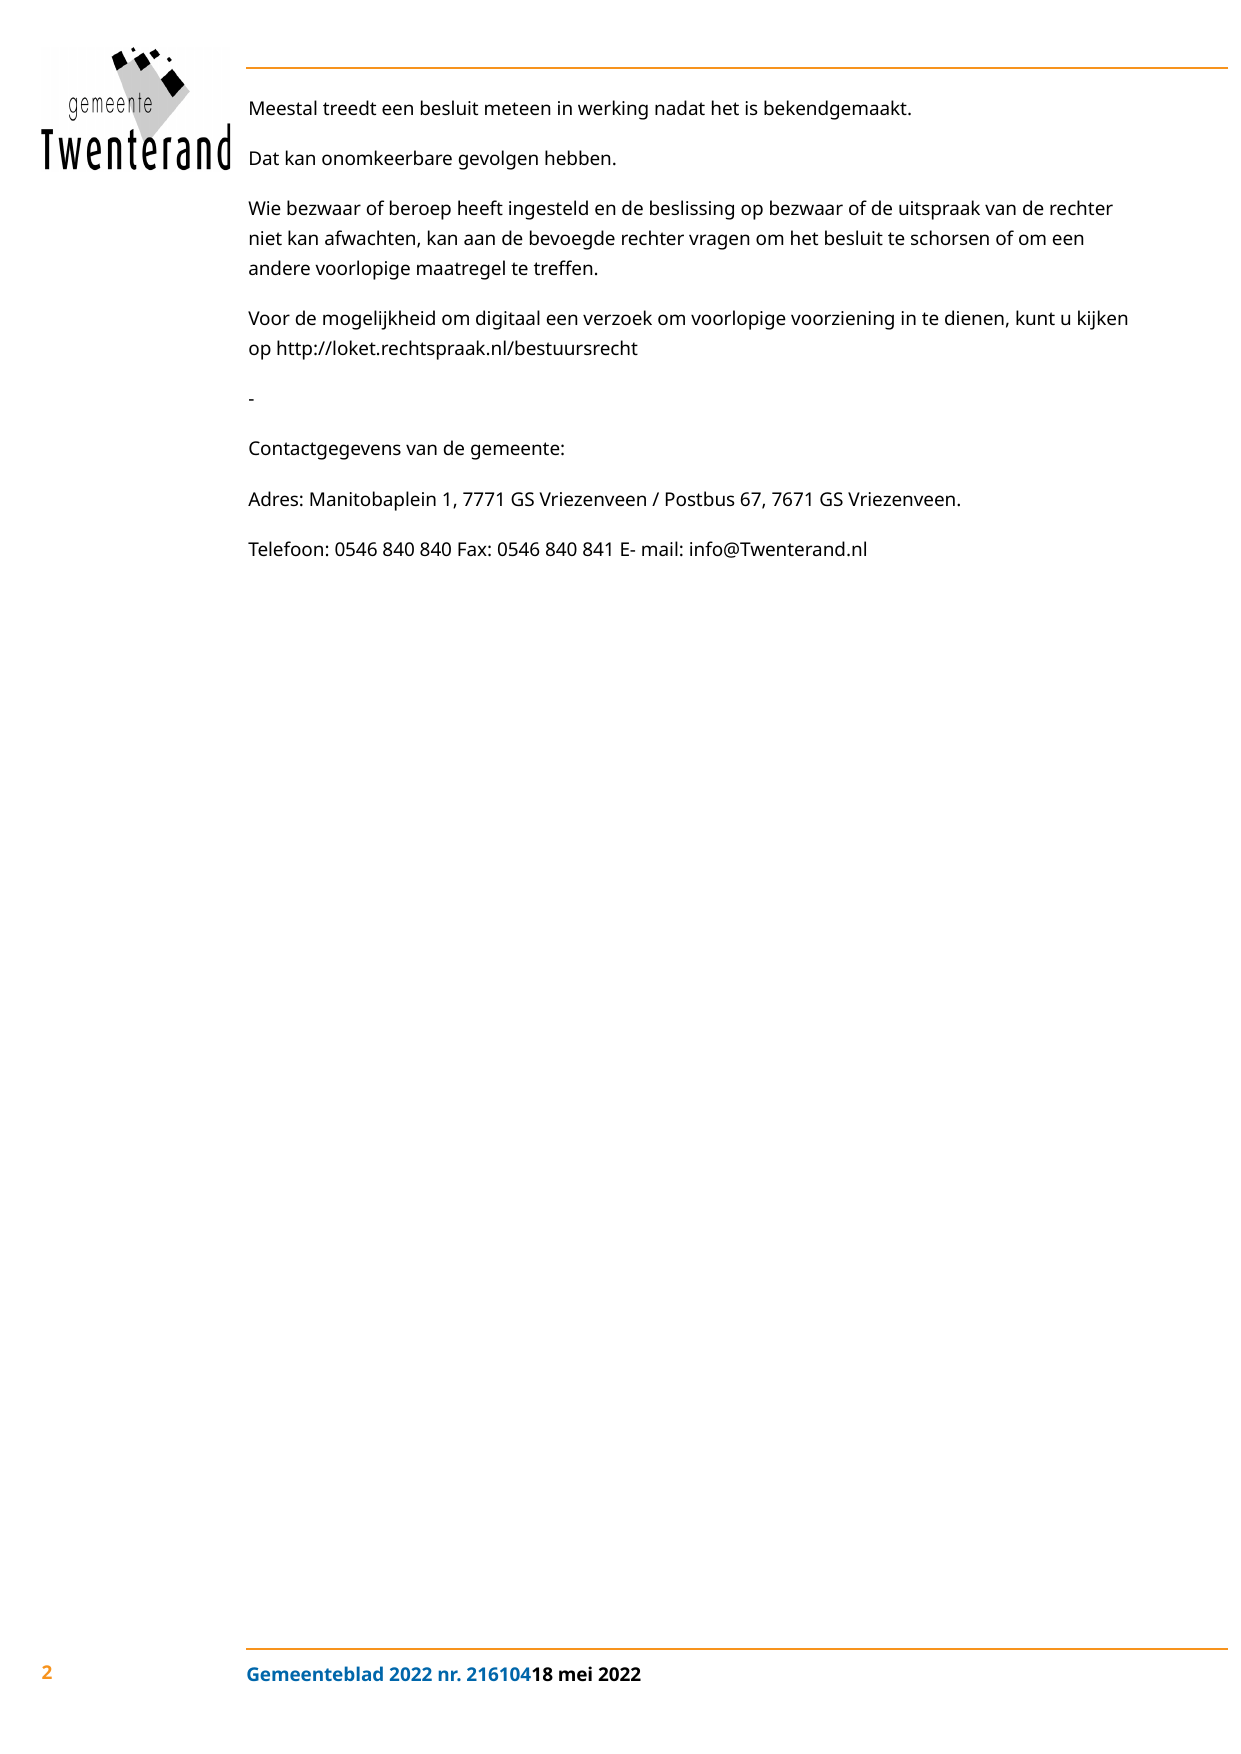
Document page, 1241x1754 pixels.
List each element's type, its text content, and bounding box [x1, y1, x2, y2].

picture [41, 47, 231, 172]
text Telefoon: 0546 840 840 Fax: 0546 840 841 E- mail: info@Twenterand.nl [248, 536, 1152, 562]
text Contactgegevens van de gemeente: [248, 436, 1152, 461]
text Voor de mogelijkheid om digitaal een verzoek om voorlopige voorziening in te dienen, kunt u kijken op http://loket.rechtspraak.nl/bestuursrecht [248, 305, 1152, 361]
text - [248, 385, 1152, 411]
text Meestal treedt een besluit meteen in werking nadat het is bekendgemaakt. [248, 95, 1152, 121]
text Adres: Manitobaplein 1, 7771 GS Vriezenveen / Postbus 67, 7671 GS Vriezenveen. [248, 486, 1152, 512]
text Wie bezwaar of beroep heeft ingesteld en de beslissing op bezwaar of de uitspraak van de rechter niet kan afwachten, kan aan de bevoegde rechter vragen om het besluit te schorsen of om een andere voorlopige maatregel te treffen. [248, 196, 1152, 281]
text Dat kan onomkeerbare gevolgen hebben. [248, 145, 1152, 171]
